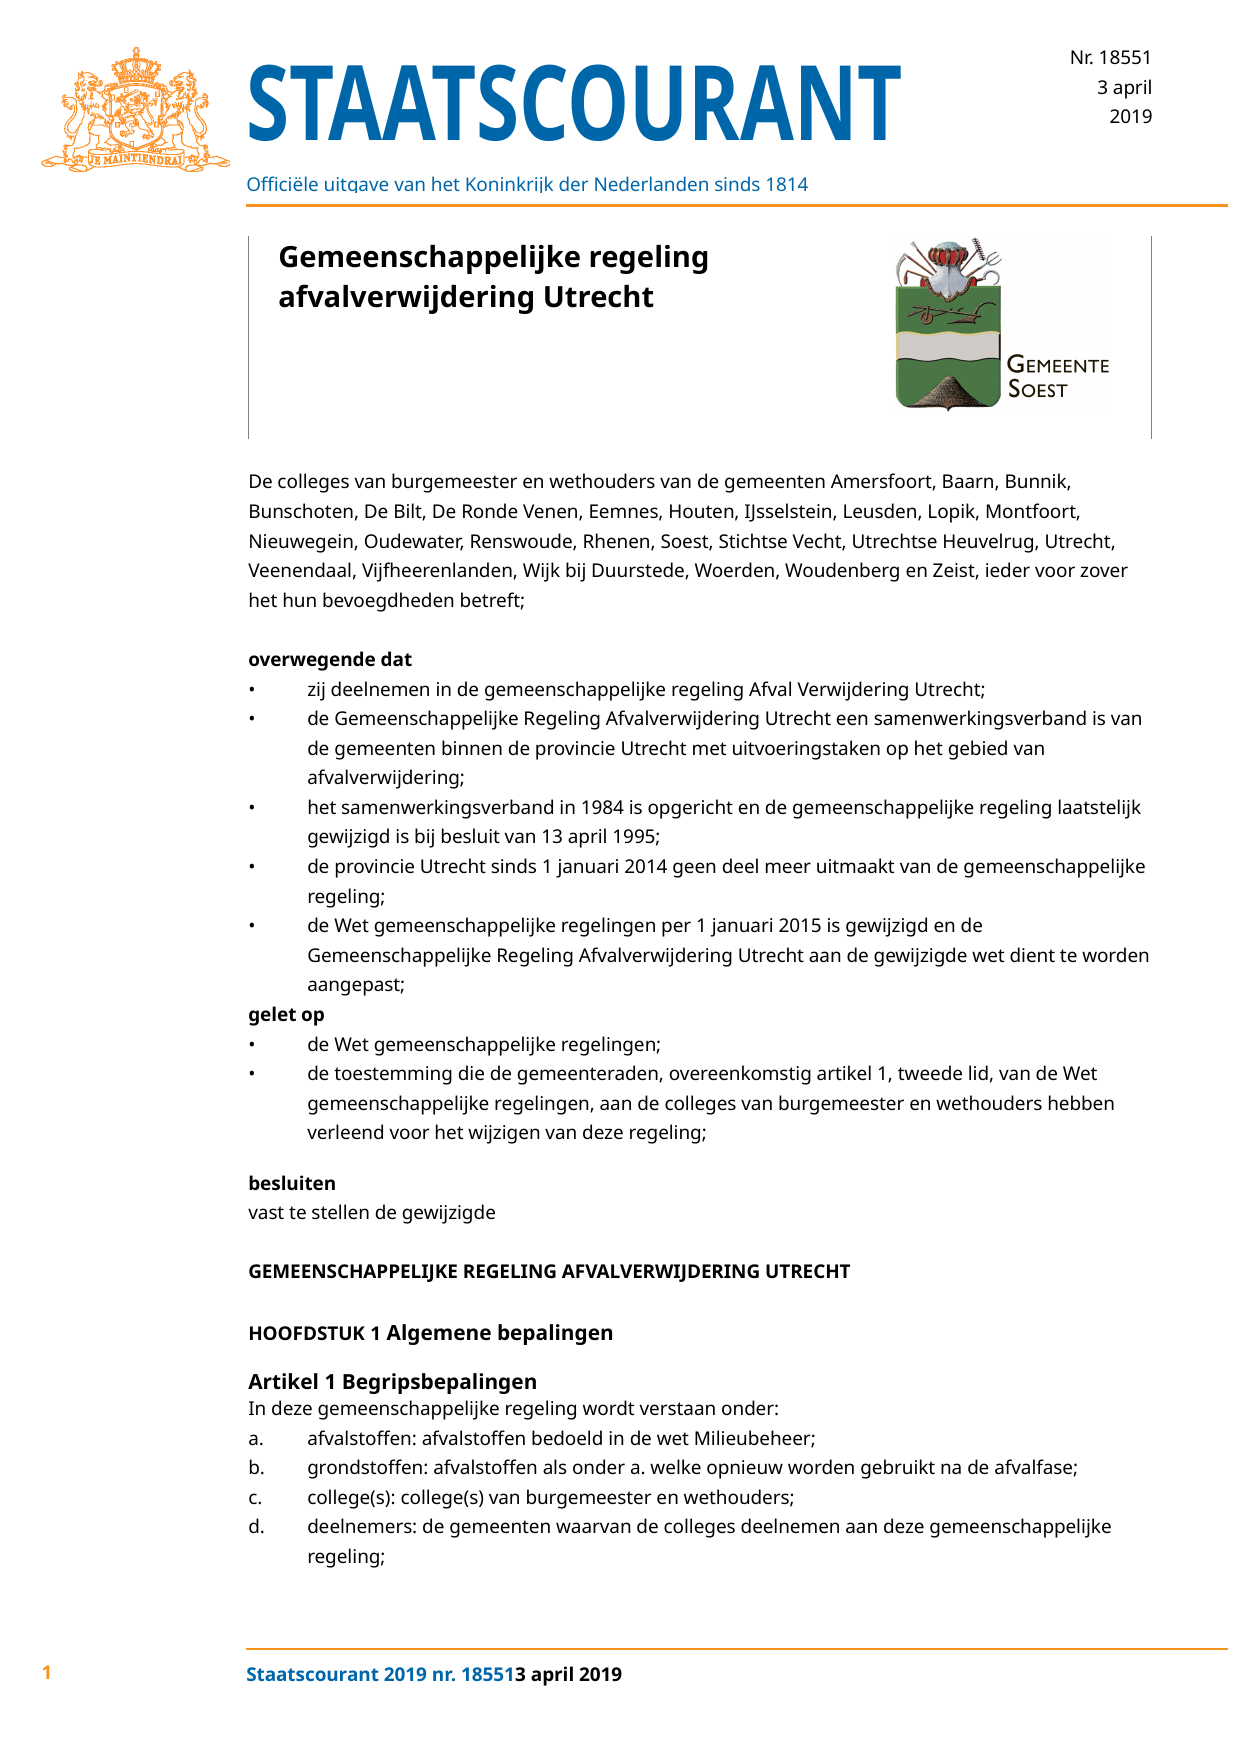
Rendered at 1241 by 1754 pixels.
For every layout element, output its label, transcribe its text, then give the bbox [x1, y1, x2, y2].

list college(s): college(s) van burgemeester en wethouders; [248, 1484, 1152, 1510]
table_header [850, 414, 1151, 439]
table_header Gemeenschappelijke regeling afvalverwijdering Utrecht [249, 236, 850, 439]
list grondstoffen: afvalstoffen als onder a. welke opnieuw worden gebruikt na de afvalfase; [248, 1454, 1152, 1480]
list de toestemming die de gemeenteraden, overeenkomstig artikel 1, tweede lid, van de Wet gemeenschappelijke regelingen, aan de colleges van burgemeester en wethouders hebben verleend voor het wijzigen van deze regeling; [248, 1060, 1152, 1145]
list de Wet gemeenschappelijke regelingen per 1 januari 2015 is gewijzigd en de Gemeenschappelijke Regeling Afvalverwijdering Utrecht aan de gewijzigde wet dient te worden aangepast; [248, 912, 1152, 997]
list zij deelnemen in de gemeenschappelijke regeling Afval Verwijdering Utrecht; [248, 676, 1152, 701]
picture [41, 47, 231, 172]
text besluiten [248, 1170, 1152, 1196]
list deelnemers: de gemeenten waarvan de colleges deelnemen aan deze gemeenschappelijke regeling; [248, 1514, 1152, 1569]
picture [892, 236, 1109, 414]
text HOOFDSTUK 1 Algemene bepalingen [248, 1318, 1152, 1346]
list de Wet gemeenschappelijke regelingen; [248, 1031, 1152, 1056]
text De colleges van burgemeester en wethouders van de gemeenten Amersfoort, Baarn, Bunnik, Bunschoten, De Bilt, De Ronde Venen, Eemnes, Houten, IJsselstein, Leusden, Lopik, Montfoort, Nieuwegein, Oudewater, Renswoude, Rhenen, Soest, Stichtse Vecht, Utrechtse Heuvelrug, Utrecht, Veenendaal, Vijfheerenlanden, Wijk bij Duurstede, Woerden, Woudenberg en Zeist, ieder voor zover het hun bevoegdheden betreft; [248, 469, 1152, 613]
list het samenwerkingsverband in 1984 is opgericht en de gemeenschappelijke regeling laatstelijk gewijzigd is bij besluit van 13 april 1995; [248, 794, 1152, 849]
text In deze gemeenschappelijke regeling wordt verstaan onder: [248, 1395, 1152, 1421]
text overwegende dat [248, 646, 1152, 672]
text Artikel 1 Begripsbepalingen [248, 1367, 1152, 1395]
list afvalstoffen: afvalstoffen bedoeld in de wet Milieubeheer; [248, 1425, 1152, 1451]
text gelet op [248, 1001, 1152, 1027]
text vast te stellen de gewijzigde [248, 1199, 1152, 1225]
text GEMEENSCHAPPELIJKE REGELING AFVALVERWIJDERING UTRECHT [248, 1258, 1152, 1284]
list de Gemeenschappelijke Regeling Afvalverwijdering Utrecht een samenwerkingsverband is van de gemeenten binnen de provincie Utrecht met uitvoeringstaken op het gebied van afvalverwijdering; [248, 705, 1152, 790]
table_header [1109, 236, 1151, 413]
table_header [850, 236, 892, 413]
list de provincie Utrecht sinds 1 januari 2014 geen deel meer uitmaakt van de gemeenschappelijke regeling; [248, 853, 1152, 908]
